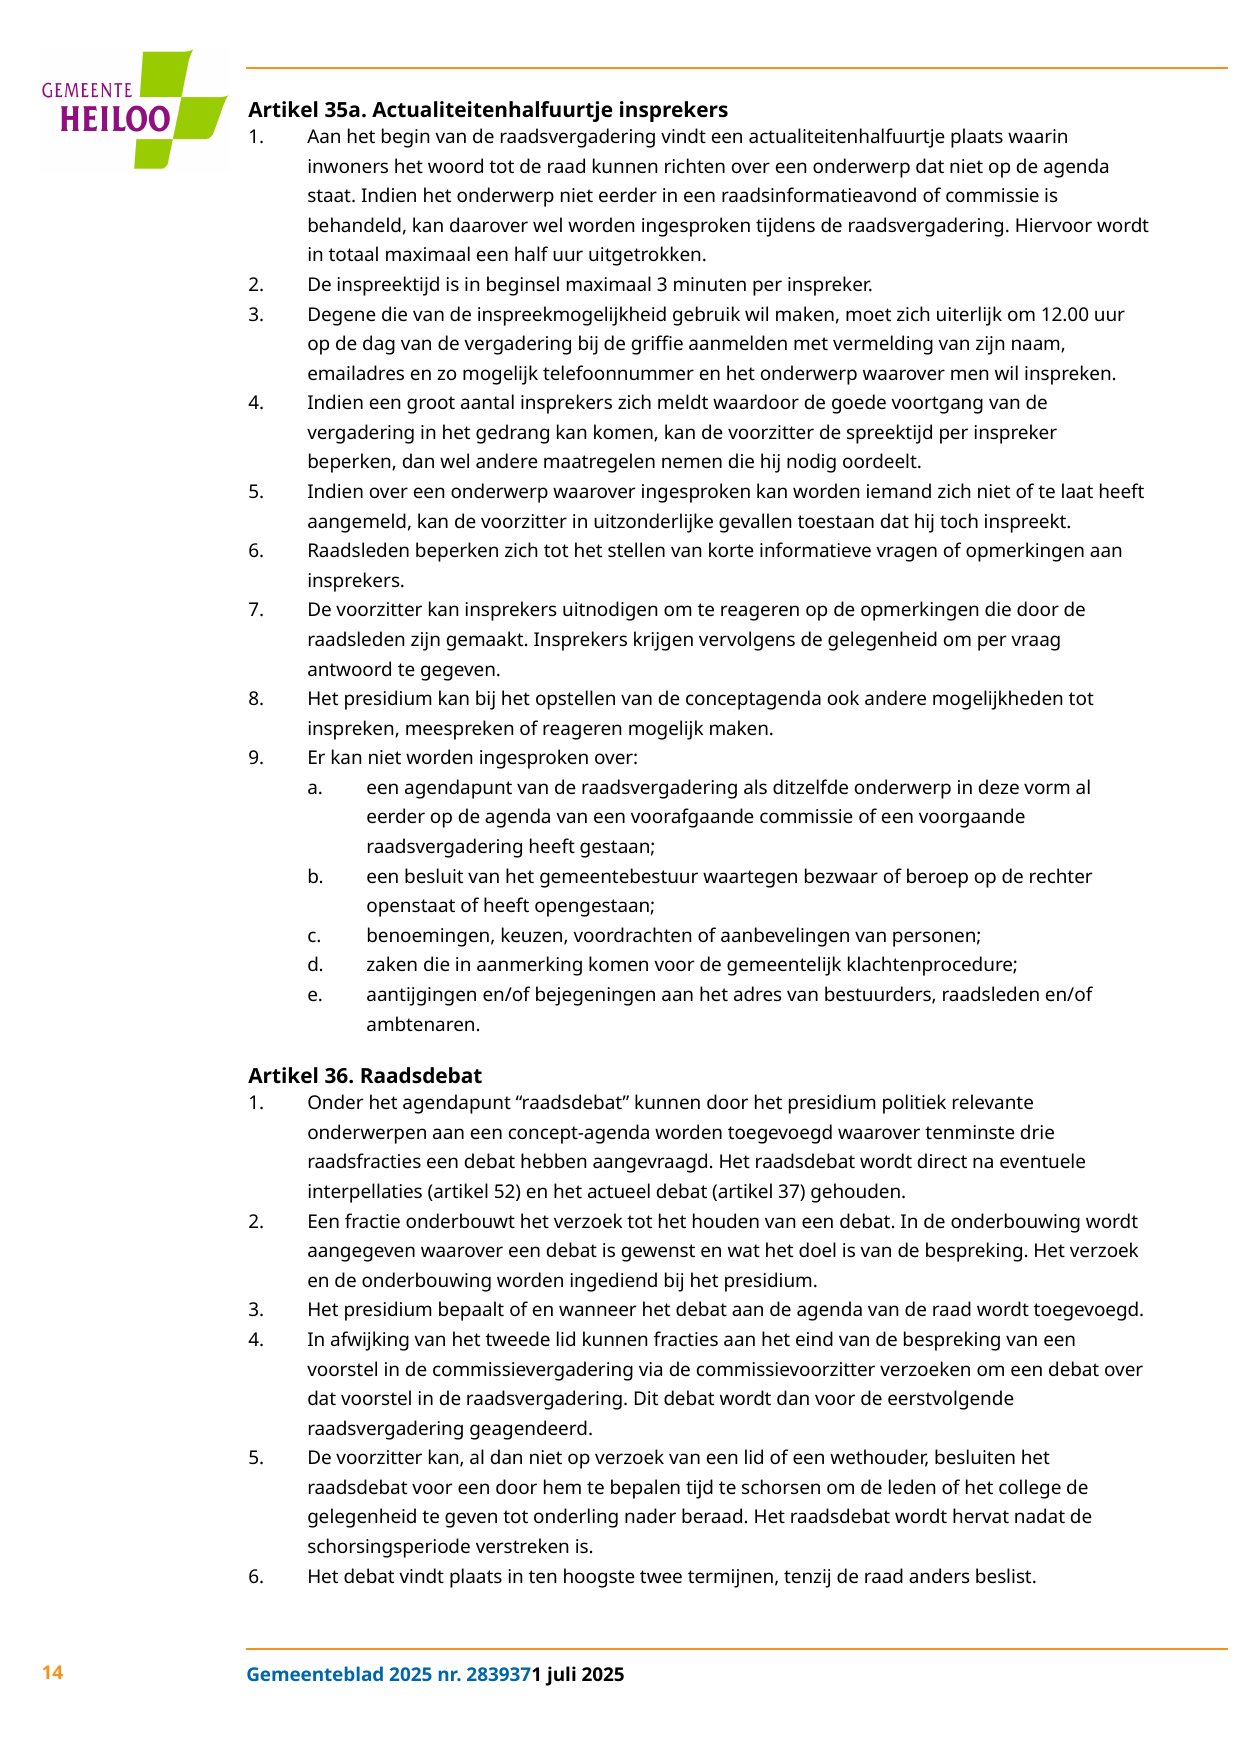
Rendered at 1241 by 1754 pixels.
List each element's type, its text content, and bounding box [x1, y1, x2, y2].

list Raadsleden beperken zich tot het stellen van korte informatieve vragen of opmerkingen aan insprekers. [248, 537, 1152, 593]
list Indien over een onderwerp waarover ingesproken kan worden iemand zich niet of te laat heeft aangemeld, kan de voorzitter in uitzonderlijke gevallen toestaan dat hij toch inspreekt. [248, 478, 1152, 533]
list aantijgingen en/of bejegeningen aan het adres van bestuurders, raadsleden en/of ambtenaren. [307, 981, 1152, 1036]
list Het debat vindt plaats in ten hoogste twee termijnen, tenzij de raad anders beslist. [248, 1563, 1152, 1589]
list Onder het agendapunt “raadsdebat” kunnen door het presidium politiek relevante onderwerpen aan een concept-agenda worden toegevoegd waarover tenminste drie raadsfracties een debat hebben aangevraagd. Het raadsdebat wordt direct na eventuele interpellaties (artikel 52) en het actueel debat (artikel 37) gehouden. [248, 1089, 1152, 1204]
list Er kan niet worden ingesproken over: [248, 744, 1152, 770]
picture [41, 47, 231, 172]
list benoemingen, keuzen, voordrachten of aanbevelingen van personen; [307, 922, 1152, 948]
list Degene die van de inspreekmogelijkheid gebruik wil maken, moet zich uiterlijk om 12.00 uur op de dag van de vergadering bij de griffie aanmelden met vermelding van zijn naam, emailadres en zo mogelijk telefoonnummer en het onderwerp waarover men wil inspreken. [248, 301, 1152, 386]
list Het presidium kan bij het opstellen van de conceptagenda ook andere mogelijkheden tot inspreken, meespreken of reageren mogelijk maken. [248, 685, 1152, 741]
list Een fractie onderbouwt het verzoek tot het houden van een debat. In de onderbouwing wordt aangegeven waarover een debat is gewenst en wat het doel is van de bespreking. Het verzoek en de onderbouwing worden ingediend bij het presidium. [248, 1208, 1152, 1293]
text Artikel 35a. Actualiteitenhalfuurtje insprekers [248, 95, 1152, 123]
list een besluit van het gemeentebestuur waartegen bezwaar of beroep op de rechter openstaat of heeft opengestaan; [307, 863, 1152, 918]
list De voorzitter kan, al dan niet op verzoek van een lid of een wethouder, besluiten het raadsdebat voor een door hem te bepalen tijd te schorsen om de leden of het college de gelegenheid te geven tot onderling nader beraad. Het raadsdebat wordt hervat nadat de schorsingsperiode verstreken is. [248, 1444, 1152, 1559]
list een agendapunt van de raadsvergadering als ditzelfde onderwerp in deze vorm al eerder op de agenda van een voorafgaande commissie of een voorgaande raadsvergadering heeft gestaan; [307, 774, 1152, 859]
list Aan het begin van de raadsvergadering vindt een actualiteitenhalfuurtje plaats waarin inwoners het woord tot de raad kunnen richten over een onderwerp dat niet op de agenda staat. Indien het onderwerp niet eerder in een raadsinformatieavond of commissie is behandeld, kan daarover wel worden ingesproken tijdens de raadsvergadering. Hiervoor wordt in totaal maximaal een half uur uitgetrokken. [248, 123, 1152, 267]
list zaken die in aanmerking komen voor de gemeentelijk klachtenprocedure; [307, 952, 1152, 977]
list Indien een groot aantal insprekers zich meldt waardoor de goede voortgang van de vergadering in het gedrang kan komen, kan de voorzitter de spreektijd per inspreker beperken, dan wel andere maatregelen nemen die hij nodig oordeelt. [248, 389, 1152, 474]
list De voorzitter kan insprekers uitnodigen om te reageren op de opmerkingen die door de raadsleden zijn gemaakt. Insprekers krijgen vervolgens de gelegenheid om per vraag antwoord te gegeven. [248, 597, 1152, 681]
list In afwijking van het tweede lid kunnen fracties aan het eind van de bespreking van een voorstel in de commissievergadering via de commissievoorzitter verzoeken om een debat over dat voorstel in de raadsvergadering. Dit debat wordt dan voor de eerstvolgende raadsvergadering geagendeerd. [248, 1326, 1152, 1441]
text Artikel 36. Raadsdebat [248, 1061, 1152, 1089]
list Het presidium bepaalt of en wanneer het debat aan de agenda van de raad wordt toegevoegd. [248, 1297, 1152, 1322]
list De inspreektijd is in beginsel maximaal 3 minuten per inspreker. [248, 271, 1152, 297]
